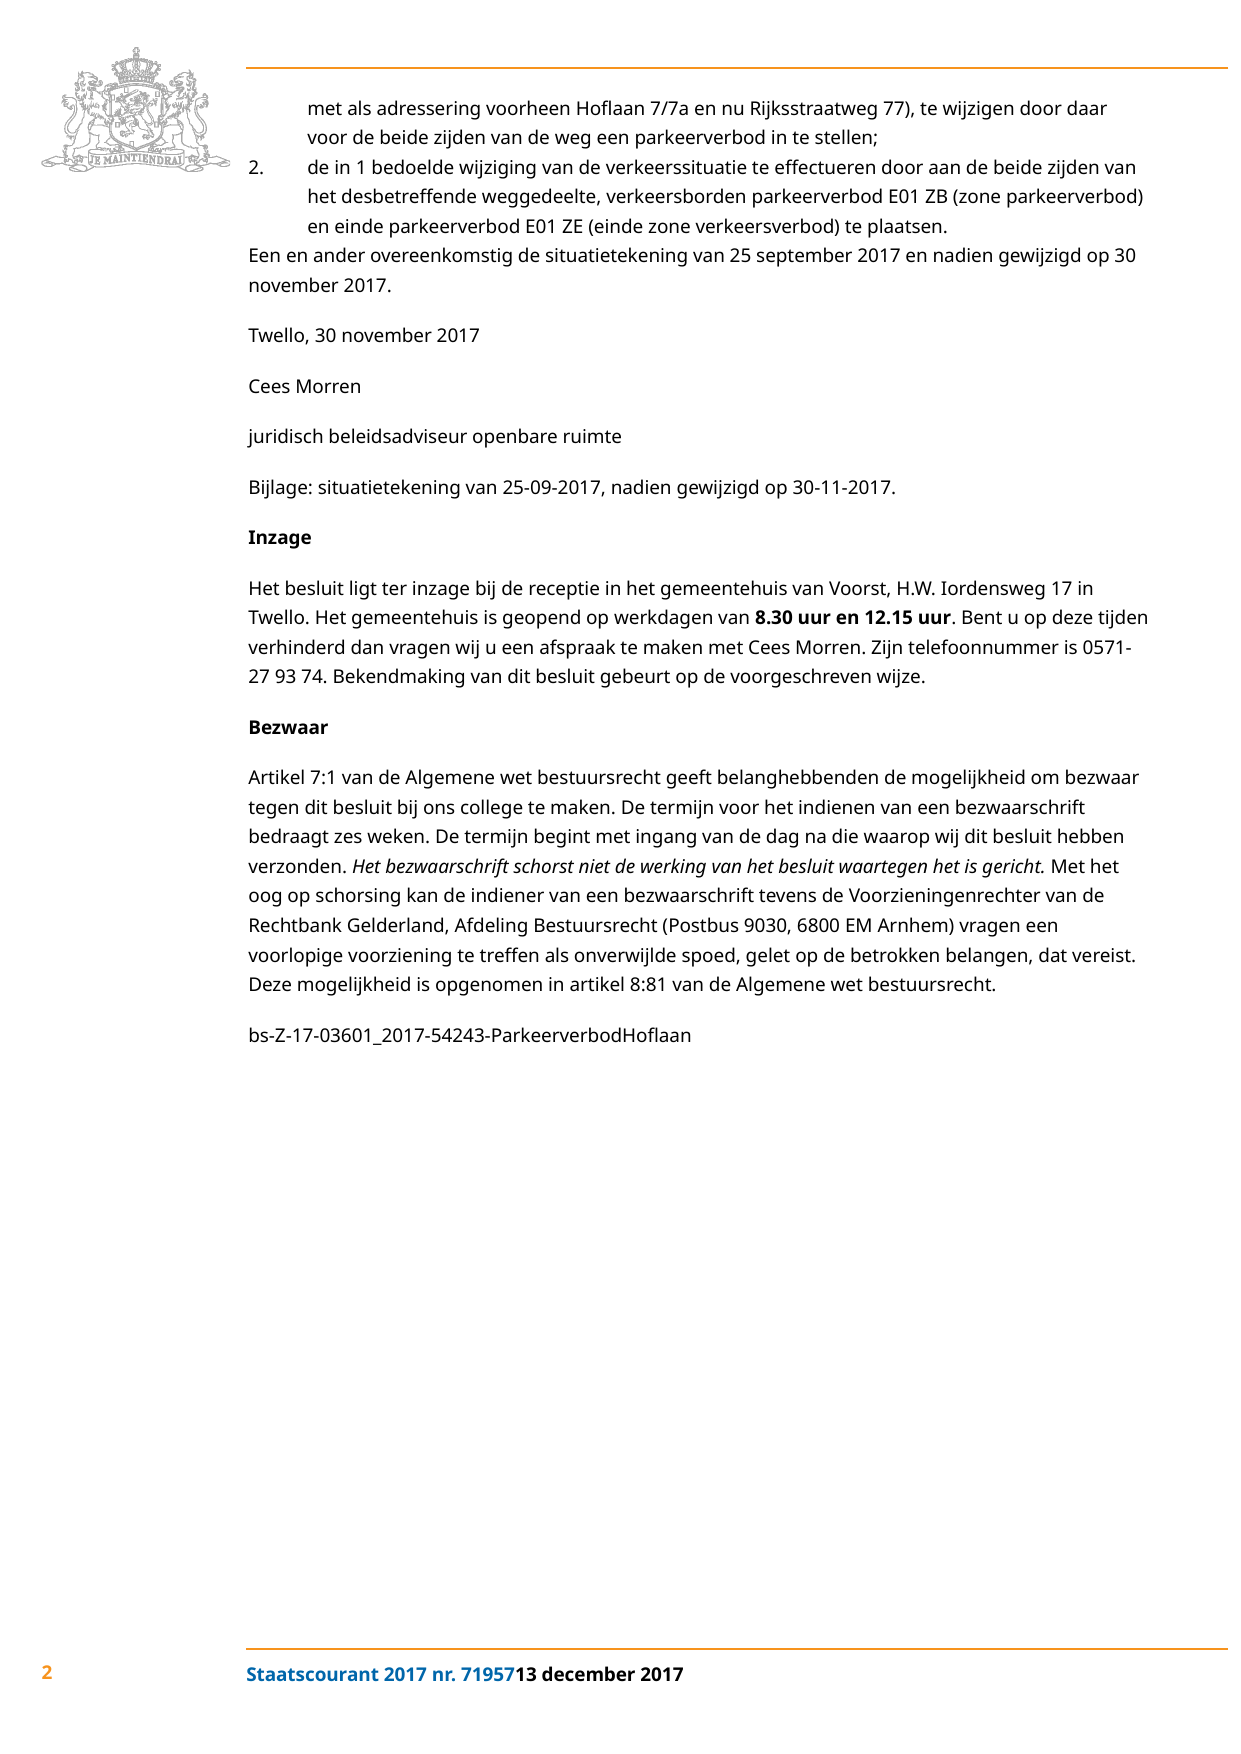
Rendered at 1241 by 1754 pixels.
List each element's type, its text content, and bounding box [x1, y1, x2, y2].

text Een en ander overeenkomstig de situatietekening van 25 september 2017 en nadien gewijzigd op 30 november 2017. [248, 243, 1152, 298]
list de in 1 bedoelde wijziging van de verkeerssituatie te effectueren door aan de beide zijden van het desbetreffende weggedeelte, verkeersborden parkeerverbod E01 ZB (zone parkeerverbod) en einde parkeerverbod E01 ZE (einde zone verkeersverbod) te plaatsen. [248, 154, 1152, 239]
picture [41, 47, 231, 172]
text Inzage [248, 524, 1152, 550]
text juridisch beleidsadviseur openbare ruimte [248, 423, 1152, 449]
text Bezwaar [248, 714, 1152, 740]
text Cees Morren [248, 373, 1152, 399]
text Bijlage: situatietekening van 25-09-2017, nadien gewijzigd op 30-11-2017. [248, 474, 1152, 500]
text Twello, 30 november 2017 [248, 323, 1152, 348]
list met als adressering voorheen Hoflaan 7/7a en nu Rijksstraatweg 77), te wijzigen door daar voor de beide zijden van de weg een parkeerverbod in te stellen; [248, 95, 1152, 150]
text bs-Z-17-03601_2017-54243-ParkeerverbodHoflaan [248, 1022, 1152, 1048]
text Artikel 7:1 van de Algemene wet bestuursrecht geeft belanghebbenden de mogelijkheid om bezwaar tegen dit besluit bij ons college te maken. De termijn voor het indienen van een bezwaarschrift bedraagt zes weken. De termijn begint met ingang van de dag na die waarop wij dit besluit hebben verzonden. Het bezwaarschrift schorst niet de werking van het besluit waartegen het is gericht. Met het oog op schorsing kan de indiener van een bezwaarschrift tevens de Voorzieningenrechter van de Rechtbank Gelderland, Afdeling Bestuursrecht (Postbus 9030, 6800 EM Arnhem) vragen een voorlopige voorziening te treffen als onverwijlde spoed, gelet op de betrokken belangen, dat vereist. Deze mogelijkheid is opgenomen in artikel 8:81 van de Algemene wet bestuursrecht. [248, 764, 1152, 997]
text Het besluit ligt ter inzage bij de receptie in het gemeentehuis van Voorst, H.W. Iordensweg 17 in Twello. Het gemeentehuis is geopend op werkdagen van 8.30 uur en 12.15 uur. Bent u op deze tijden verhinderd dan vragen wij u een afspraak te maken met Cees Morren. Zijn telefoonnummer is 0571-27 93 74. Bekendmaking van dit besluit gebeurt op de voorgeschreven wijze. [248, 575, 1152, 689]
